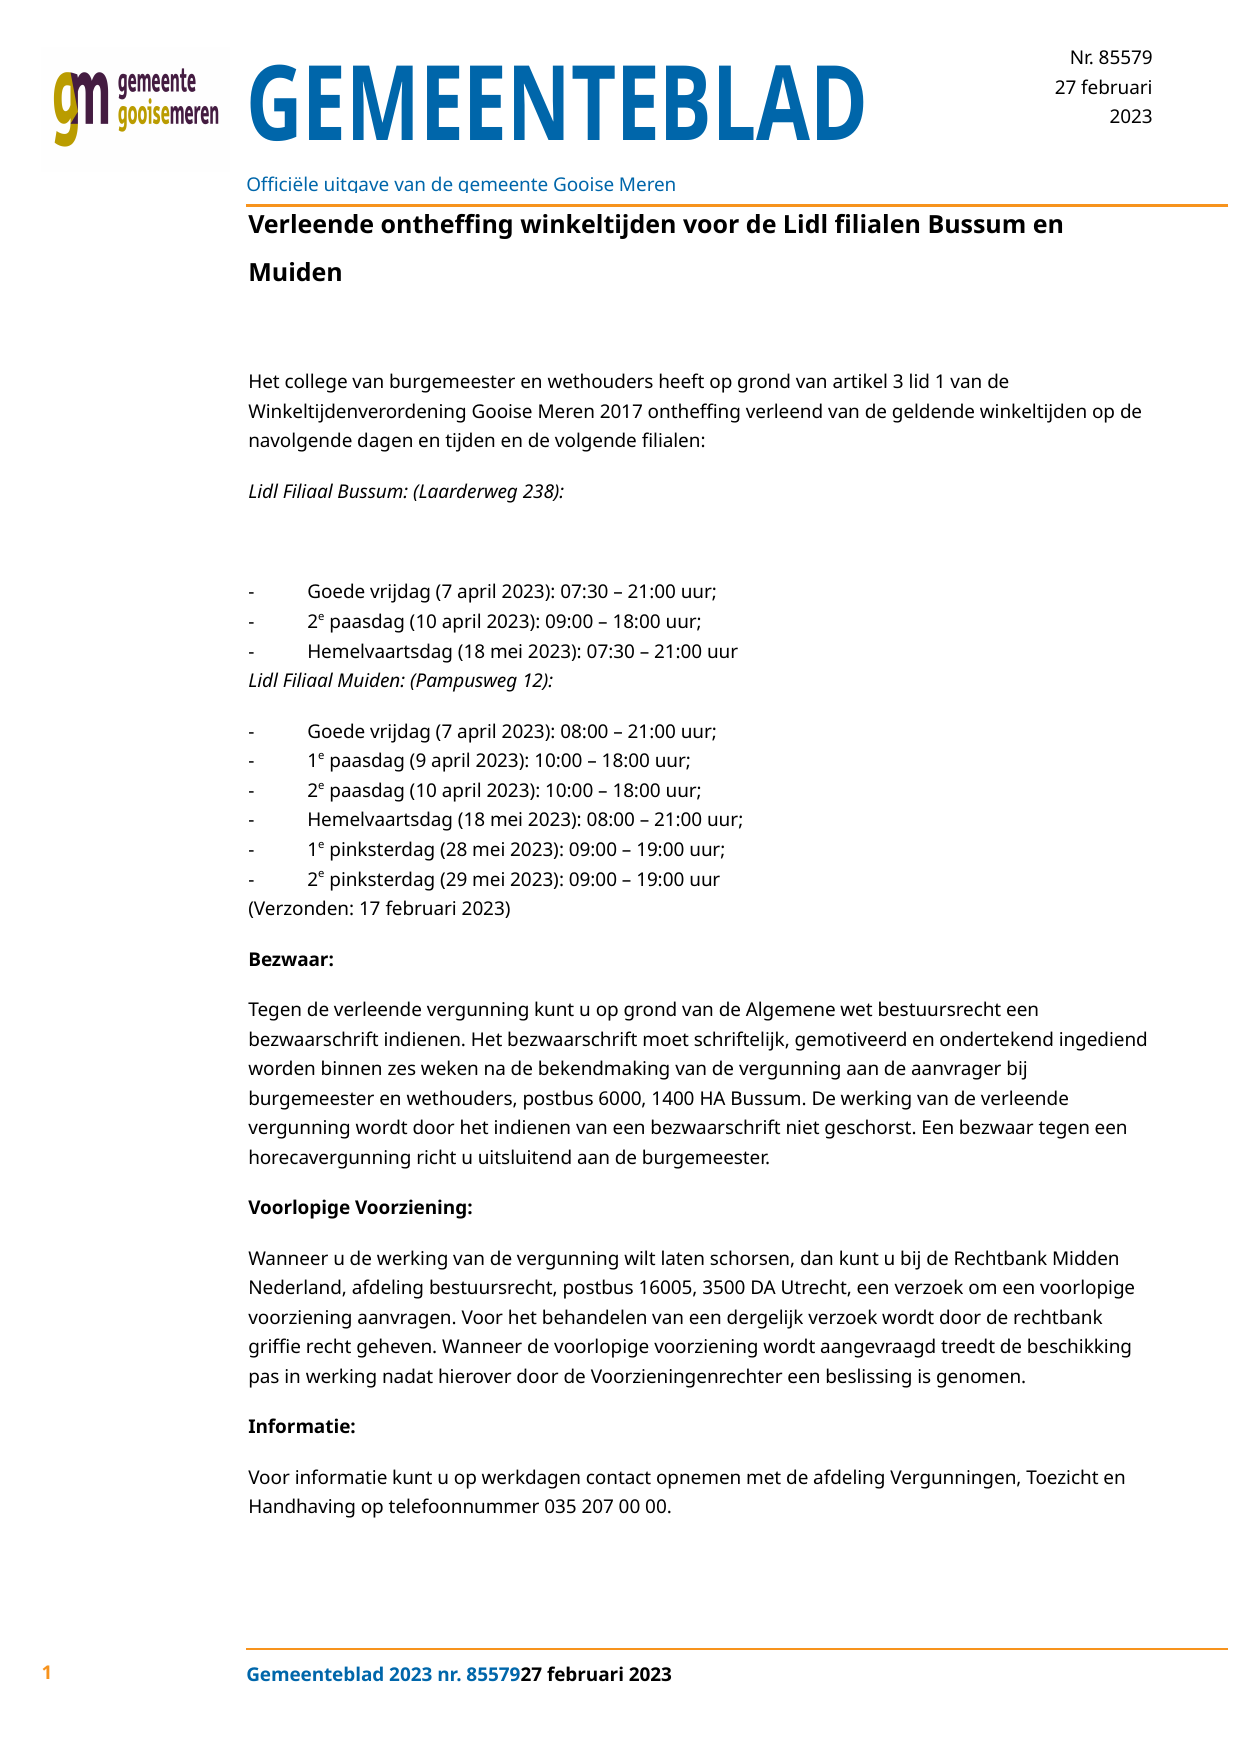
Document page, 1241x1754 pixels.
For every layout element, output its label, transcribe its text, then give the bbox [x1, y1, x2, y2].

text Verleende ontheffing winkeltijden voor de Lidl filialen Bussum en Muiden [248, 207, 1152, 288]
text (Verzonden: 17 februari 2023) [248, 895, 1152, 921]
picture [41, 47, 231, 172]
text Lidl Filiaal Muiden: (Pampusweg 12): [248, 667, 1152, 693]
text Het college van burgemeester en wethouders heeft op grond van artikel 3 lid 1 van de Winkeltijdenverordening Gooise Meren 2017 ontheffing verleend van de geldende winkeltijden op de navolgende dagen en tijden en de volgende filialen: [248, 368, 1152, 453]
list 1e paasdag (9 april 2023): 10:00 – 18:00 uur; [248, 747, 1152, 773]
list 1e pinksterdag (28 mei 2023): 09:00 – 19:00 uur; [248, 836, 1152, 862]
text Tegen de verleende vergunning kunt u op grond van de Algemene wet bestuursrecht een bezwaarschrift indienen. Het bezwaarschrift moet schriftelijk, gemotiveerd en ondertekend ingediend worden binnen zes weken na de bekendmaking van de vergunning aan de aanvrager bij burgemeester en wethouders, postbus 6000, 1400 HA Bussum. De werking van de verleende vergunning wordt door het indienen van een bezwaarschrift niet geschorst. Een bezwaar tegen een horecavergunning richt u uitsluitend aan de burgemeester. [248, 996, 1152, 1170]
list Goede vrijdag (7 april 2023): 08:00 – 21:00 uur; [248, 718, 1152, 744]
text Wanneer u de werking van de vergunning wilt laten schorsen, dan kunt u bij de Rechtbank Midden Nederland, afdeling bestuursrecht, postbus 16005, 3500 DA Utrecht, een verzoek om een voorlopige voorziening aanvragen. Voor het behandelen van een dergelijk verzoek wordt door de rechtbank griffie recht geheven. Wanneer de voorlopige voorziening wordt aangevraagd treedt de beschikking pas in werking nadat hierover door de Voorzieningenrechter een beslissing is genomen. [248, 1245, 1152, 1389]
list 2e pinksterdag (29 mei 2023): 09:00 – 19:00 uur [248, 866, 1152, 892]
list 2e paasdag (10 april 2023): 09:00 – 18:00 uur; [248, 608, 1152, 634]
list Hemelvaartsdag (18 mei 2023): 08:00 – 21:00 uur; [248, 807, 1152, 832]
text Informatie: [248, 1414, 1152, 1439]
list 2e paasdag (10 april 2023): 10:00 – 18:00 uur; [248, 777, 1152, 803]
list Hemelvaartsdag (18 mei 2023): 07:30 – 21:00 uur [248, 638, 1152, 664]
text Lidl Filiaal Bussum: (Laarderweg 238): [248, 478, 1152, 504]
text Voorlopige Voorziening: [248, 1194, 1152, 1220]
text Voor informatie kunt u op werkdagen contact opnemen met de afdeling Vergunningen, Toezicht en Handhaving op telefoonnummer 035 207 00 00. [248, 1464, 1152, 1519]
list Goede vrijdag (7 april 2023): 07:30 – 21:00 uur; [248, 579, 1152, 604]
text Bezwaar: [248, 946, 1152, 972]
